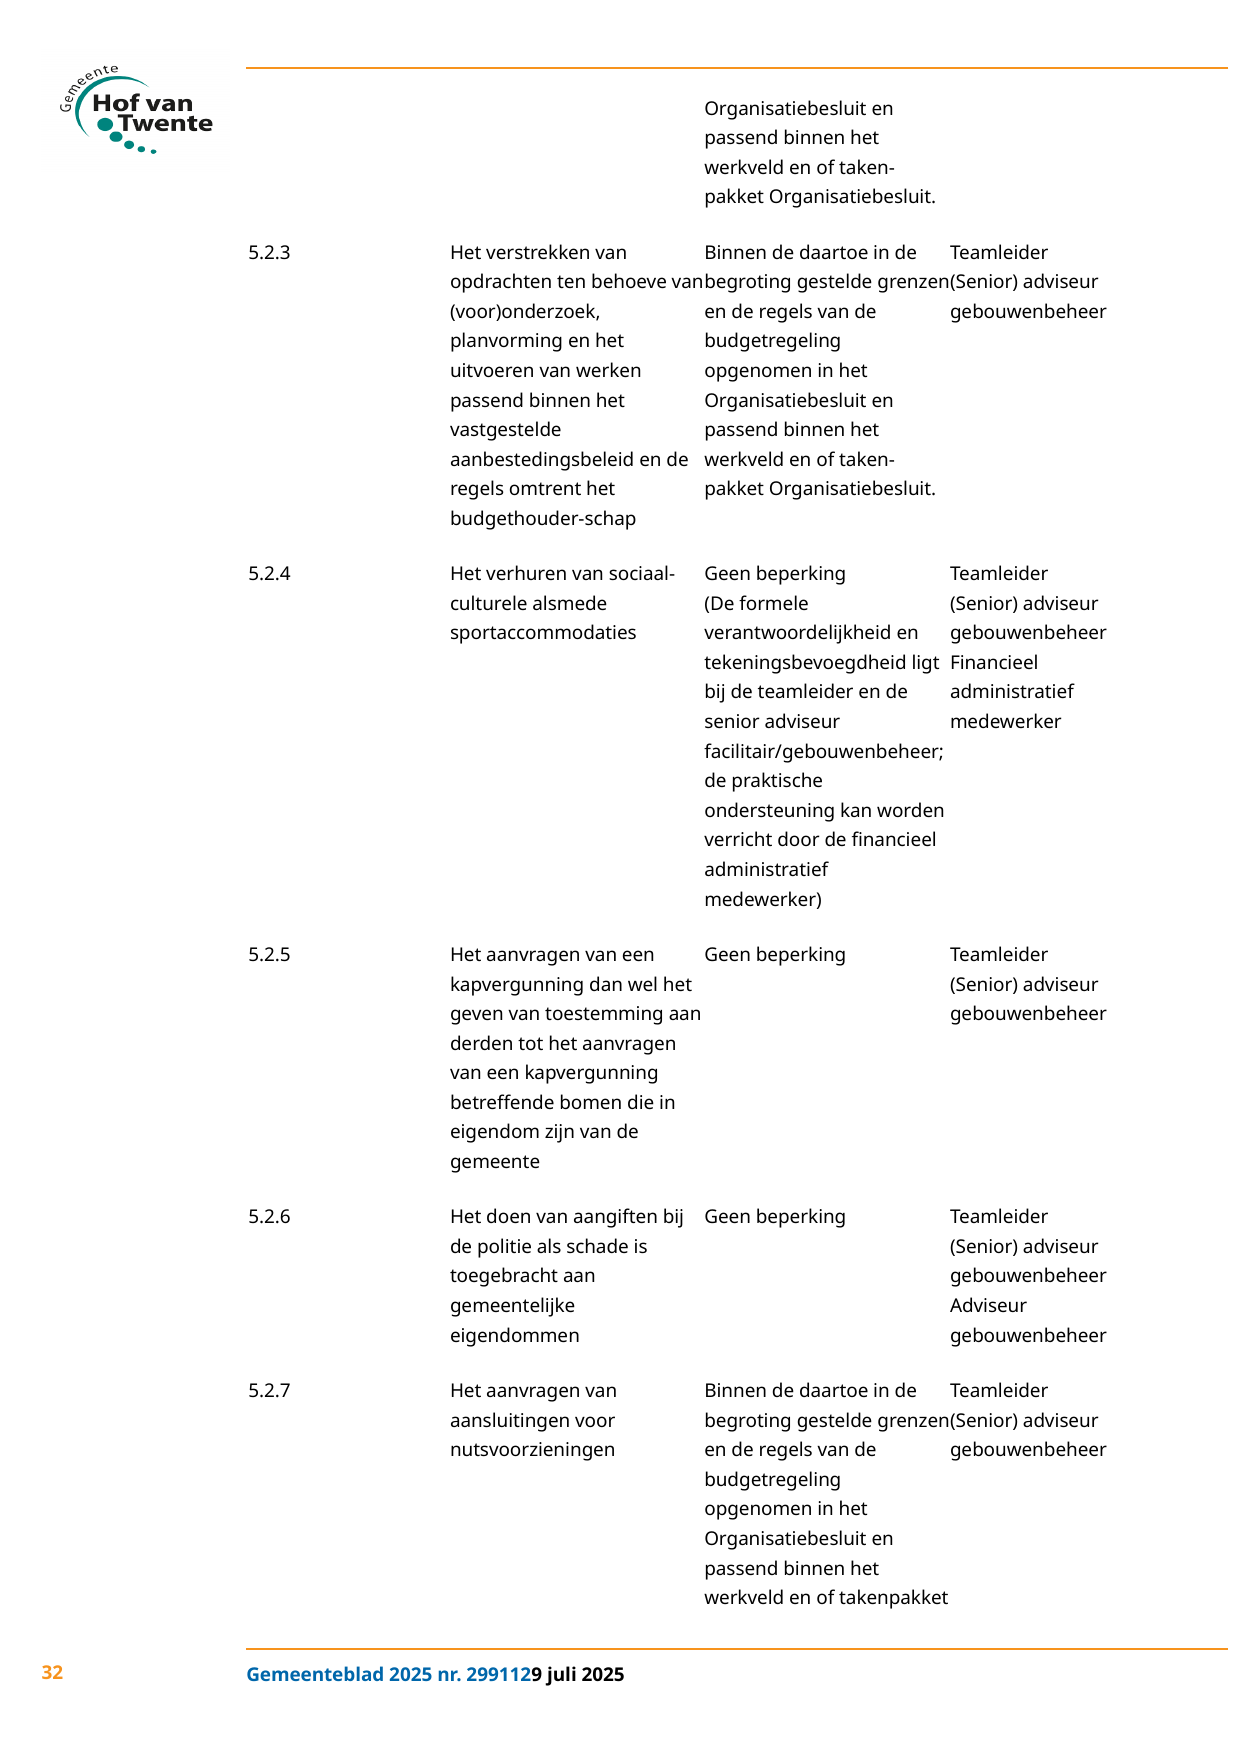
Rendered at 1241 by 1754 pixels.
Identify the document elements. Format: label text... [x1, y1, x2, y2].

table_cell Geen beperking [704, 941, 950, 1203]
table_cell Het verstrekken van opdrachten ten behoeve van (voor)onderzoek, planvorming en het uitvoeren van werken passend binnen het vastgestelde aanbestedingsbeleid en de regels omtrent het budgethouder-schap [450, 239, 704, 560]
table_cell 5.2.7 [248, 1377, 450, 1610]
table_cell Teamleider (Senior) adviseur gebouwenbeheer Financieel administratief medewerker [950, 560, 1152, 941]
table_cell [248, 95, 450, 239]
table_cell Teamleider (Senior) adviseur gebouwenbeheer [950, 1377, 1152, 1610]
table_cell Organisatiebesluit en passend binnen het werkveld en of taken-pakket Organisatiebesluit. [704, 95, 950, 239]
table_cell [950, 95, 1152, 239]
table_cell 5.2.4 [248, 560, 450, 941]
table_cell 5.2.3 [248, 239, 450, 560]
table_cell Het aanvragen van aansluitingen voor nutsvoorzieningen [450, 1377, 704, 1610]
table_cell Het verhuren van sociaal-culturele alsmede sportaccommodaties [450, 560, 704, 941]
table_cell Het doen van aangiften bij de politie als schade is toegebracht aan gemeentelijke eigendommen [450, 1204, 704, 1377]
table_cell Teamleider (Senior) adviseur gebouwenbeheer Adviseur gebouwenbeheer [950, 1204, 1152, 1377]
table_cell Binnen de daartoe in de begroting gestelde grenzen en de regels van de budgetregeling opgenomen in het Organisatiebesluit en passend binnen het werkveld en of takenpakket [704, 1377, 950, 1610]
picture [41, 47, 231, 172]
table_cell Teamleider (Senior) adviseur gebouwenbeheer [950, 239, 1152, 560]
table_cell Geen beperking [704, 1204, 950, 1377]
table_cell Binnen de daartoe in de begroting gestelde grenzen en de regels van de budgetregeling opgenomen in het Organisatiebesluit en passend binnen het werkveld en of taken-pakket Organisatiebesluit. [704, 239, 950, 560]
table_cell Geen beperking (De formele verantwoordelijkheid en tekeningsbevoegdheid ligt bij de teamleider en de senior adviseur facilitair/gebouwenbeheer; de praktische ondersteuning kan worden verricht door de financieel administratief medewerker) [704, 560, 950, 941]
table_cell Teamleider (Senior) adviseur gebouwenbeheer [950, 941, 1152, 1203]
table_cell Het aanvragen van een kapvergunning dan wel het geven van toestemming aan derden tot het aanvragen van een kapvergunning betreffende bomen die in eigendom zijn van de gemeente [450, 941, 704, 1203]
table_cell 5.2.5 [248, 941, 450, 1203]
table_cell [450, 95, 704, 239]
table_cell 5.2.6 [248, 1204, 450, 1377]
